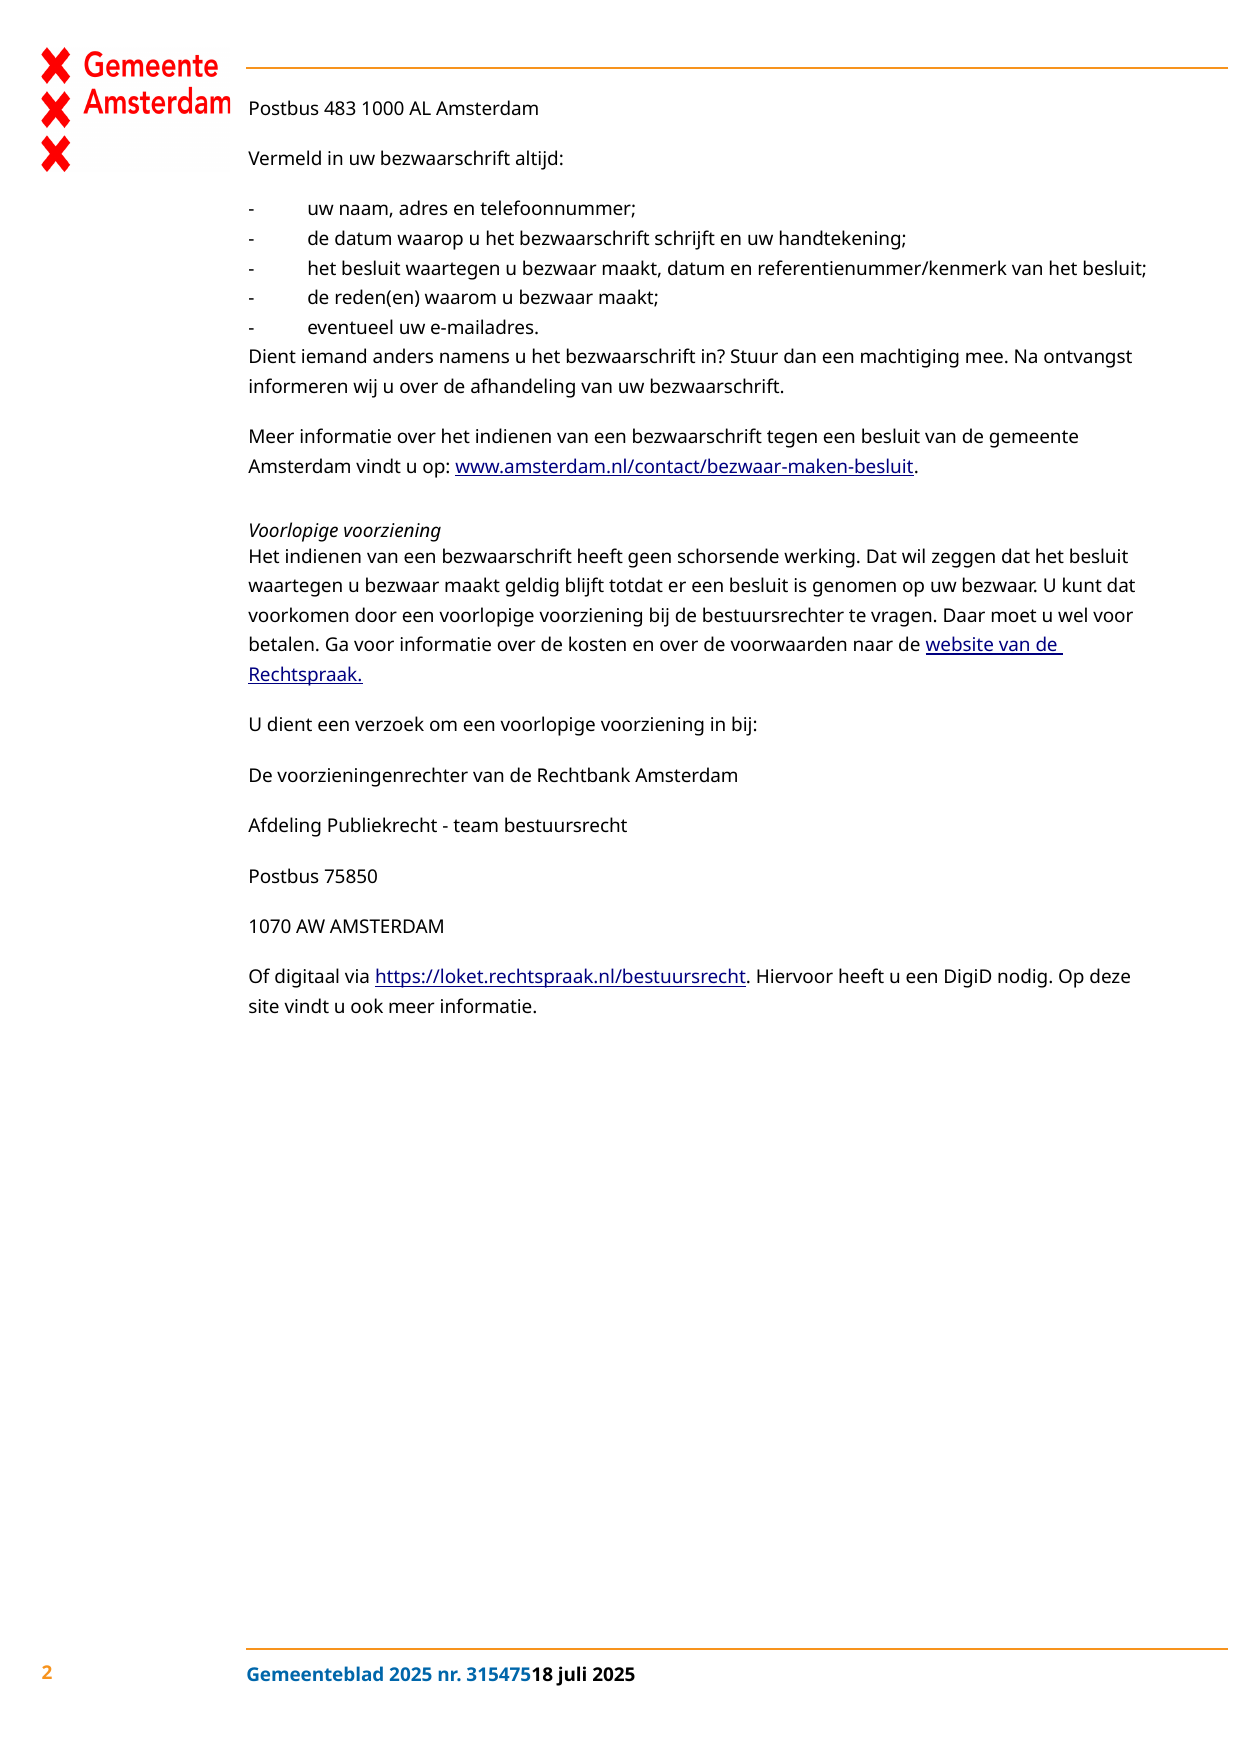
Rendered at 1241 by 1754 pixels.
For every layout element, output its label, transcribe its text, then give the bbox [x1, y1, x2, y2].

list eventueel uw e-mailadres. [248, 314, 1152, 340]
list de reden(en) waarom u bezwaar maakt; [248, 284, 1152, 310]
text 1070 AW AMSTERDAM [248, 913, 1152, 939]
text Dient iemand anders namens u het bezwaarschrift in? Stuur dan een machtiging mee. Na ontvangst informeren wij u over de afhandeling van uw bezwaarschrift. [248, 343, 1152, 399]
text Of digitaal via https://loket.rechtspraak.nl/bestuursrecht. Hiervoor heeft u een DigiD nodig. Op deze site vindt u ook meer informatie. [248, 964, 1152, 1019]
text Postbus 75850 [248, 863, 1152, 888]
text Voorlopige voorziening [248, 517, 1152, 543]
text Vermeld in uw bezwaarschrift altijd: [248, 145, 1152, 171]
text U dient een verzoek om een voorlopige voorziening in bij: [248, 712, 1152, 737]
list uw naam, adres en telefoonnummer; [248, 196, 1152, 221]
text Meer informatie over het indienen van een bezwaarschrift tegen een besluit van de gemeente Amsterdam vindt u op: www.amsterdam.nl/contact/bezwaar-maken-besluit. [248, 423, 1152, 479]
picture [41, 47, 231, 172]
text De voorzieningenrechter van de Rechtbank Amsterdam [248, 762, 1152, 788]
list het besluit waartegen u bezwaar maakt, datum en referentienummer/kenmerk van het besluit; [248, 255, 1152, 281]
text Het indienen van een bezwaarschrift heeft geen schorsende werking. Dat wil zeggen dat het besluit waartegen u bezwaar maakt geldig blijft totdat er een besluit is genomen op uw bezwaar. U kunt dat voorkomen door een voorlopige voorziening bij de bestuursrechter te vragen. Daar moet u wel voor betalen. Ga voor informatie over de kosten en over de voorwaarden naar de website van de Rechtspraak. [248, 543, 1152, 687]
text Afdeling Publiekrecht - team bestuursrecht [248, 812, 1152, 838]
list de datum waarop u het bezwaarschrift schrijft en uw handtekening; [248, 225, 1152, 251]
text Postbus 483 1000 AL Amsterdam [248, 95, 1152, 121]
